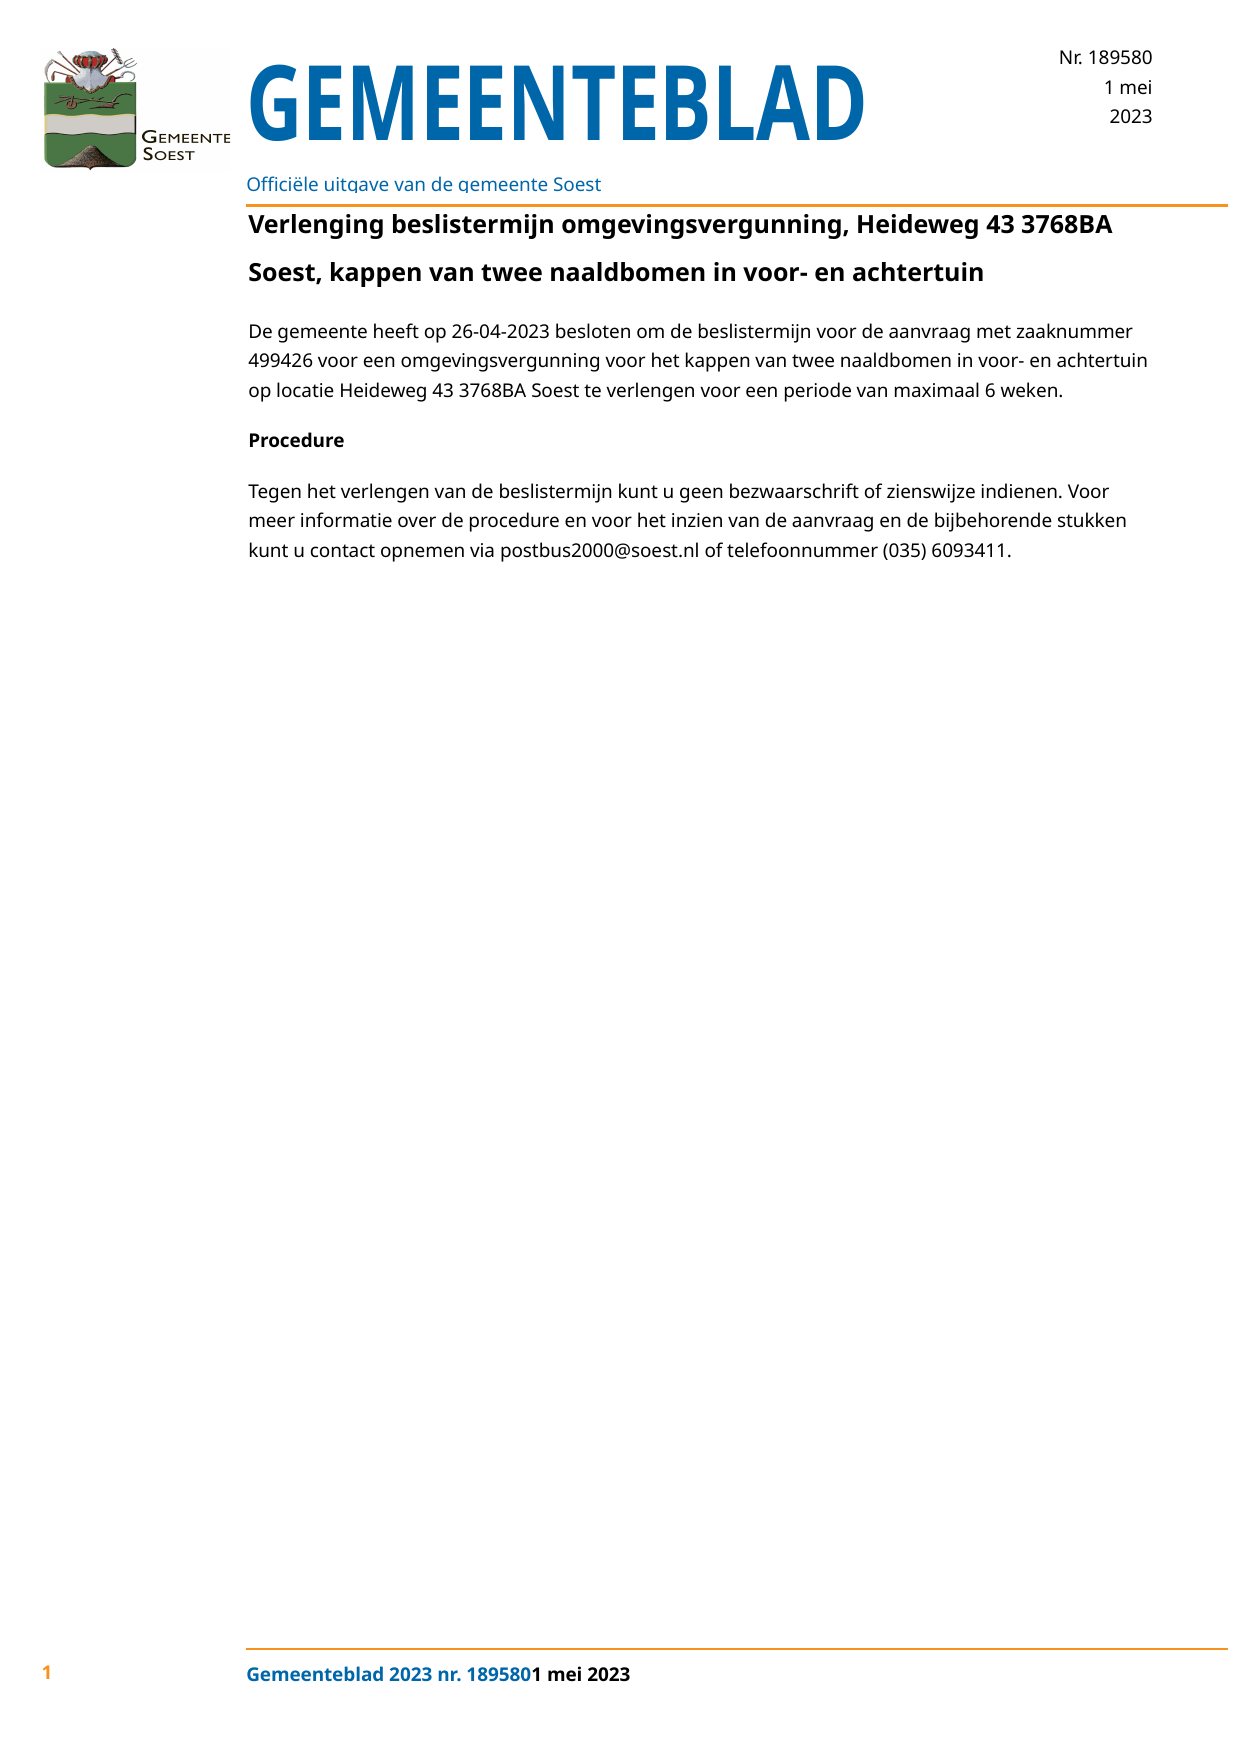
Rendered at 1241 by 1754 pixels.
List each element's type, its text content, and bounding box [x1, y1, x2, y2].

text Tegen het verlengen van de beslistermijn kunt u geen bezwaarschrift of zienswijze indienen. Voor meer informatie over de procedure en voor het inzien van de aanvraag en de bijbehorende stukken kunt u contact opnemen via postbus2000@soest.nl of telefoonnummer (035) 6093411. [248, 478, 1152, 563]
picture [41, 47, 231, 172]
text De gemeente heeft op 26-04-2023 besloten om de beslistermijn voor de aanvraag met zaaknummer 499426 voor een omgevingsvergunning voor het kappen van twee naaldbomen in voor- en achtertuin op locatie Heideweg 43 3768BA Soest te verlengen voor een periode van maximaal 6 weken. [248, 318, 1152, 403]
text Verlenging beslistermijn omgevingsvergunning, Heideweg 43 3768BA Soest, kappen van twee naaldbomen in voor- en achtertuin [248, 207, 1152, 288]
text Procedure [248, 427, 1152, 453]
